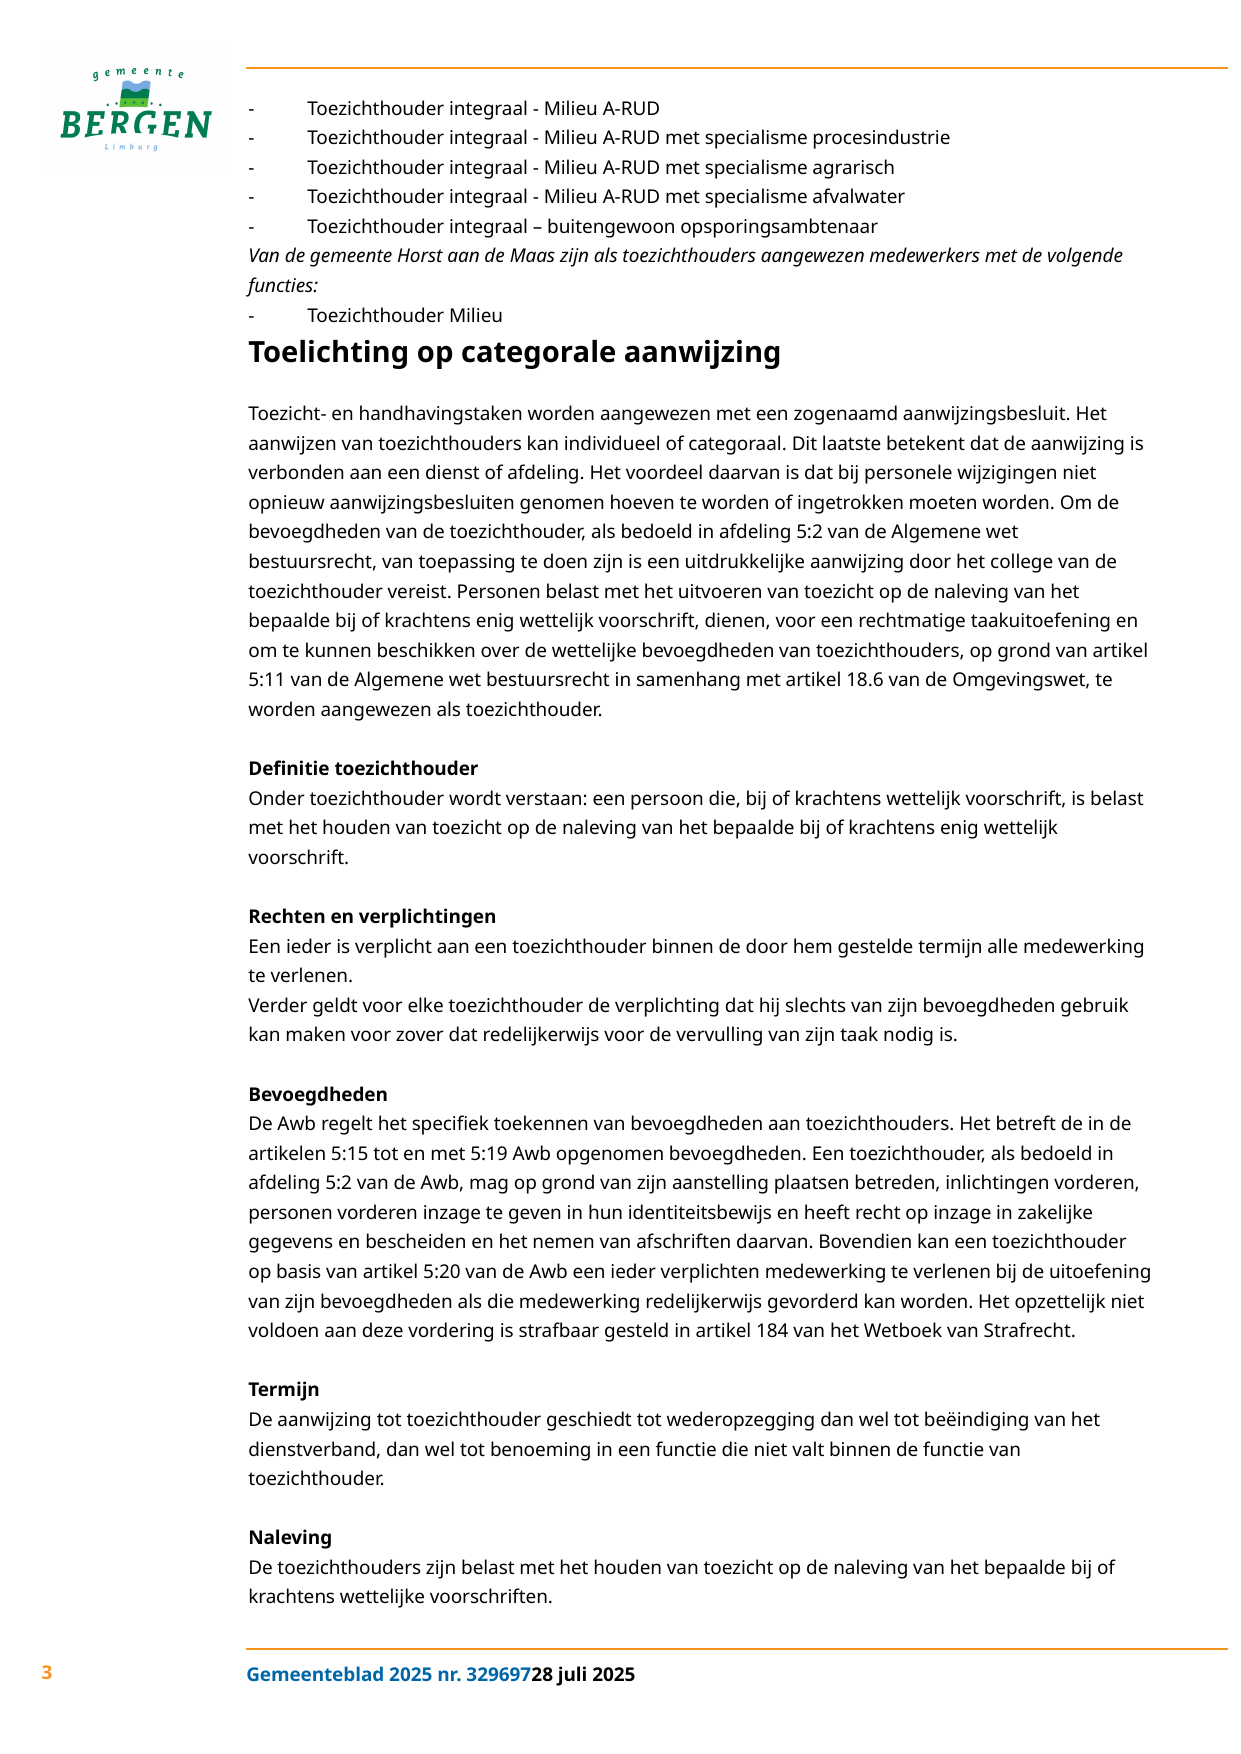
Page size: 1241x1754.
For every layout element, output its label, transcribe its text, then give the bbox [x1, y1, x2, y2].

text Termijn [248, 1377, 1152, 1402]
text Een ieder is verplicht aan een toezichthouder binnen de door hem gestelde termijn alle medewerking te verlenen. [248, 933, 1152, 988]
list Toezichthouder Milieu [248, 302, 1152, 328]
list Toezichthouder integraal - Milieu A-RUD met specialisme agrarisch [248, 154, 1152, 180]
text Toezicht- en handhavingstaken worden aangewezen met een zogenaamd aanwijzingsbesluit. Het aanwijzen van toezichthouders kan individueel of categoraal. Dit laatste betekent dat de aanwijzing is verbonden aan een dienst of afdeling. Het voordeel daarvan is dat bij personele wijzigingen niet opnieuw aanwijzingsbesluiten genomen hoeven te worden of ingetrokken moeten worden. Om de bevoegdheden van de toezichthouder, als bedoeld in afdeling 5:2 van de Algemene wet bestuursrecht, van toepassing te doen zijn is een uitdrukkelijke aanwijzing door het college van de toezichthouder vereist. Personen belast met het uitvoeren van toezicht op de naleving van het bepaalde bij of krachtens enig wettelijk voorschrift, dienen, voor een rechtmatige taakuitoefening en om te kunnen beschikken over de wettelijke bevoegdheden van toezichthouders, op grond van artikel 5:11 van de Algemene wet bestuursrecht in samenhang met artikel 18.6 van de Omgevingswet, te worden aangewezen als toezichthouder. [248, 400, 1152, 722]
text Rechten en verplichtingen [248, 903, 1152, 929]
picture [41, 47, 231, 172]
list Toezichthouder integraal - Milieu A-RUD met specialisme procesindustrie [248, 124, 1152, 150]
text Verder geldt voor elke toezichthouder de verplichting dat hij slechts van zijn bevoegdheden gebruik kan maken voor zover dat redelijkerwijs voor de vervulling van zijn taak nodig is. [248, 992, 1152, 1047]
text De aanwijzing tot toezichthouder geschiedt tot wederopzegging dan wel tot beëindiging van het dienstverband, dan wel tot benoeming in een functie die niet valt binnen de functie van toezichthouder. [248, 1406, 1152, 1491]
text Naleving [248, 1524, 1152, 1550]
text De toezichthouders zijn belast met het houden van toezicht op de naleving van het bepaalde bij of krachtens wettelijke voorschriften. [248, 1554, 1152, 1609]
text Van de gemeente Horst aan de Maas zijn als toezichthouders aangewezen medewerkers met de volgende functies: [248, 243, 1152, 298]
text Toelichting op categorale aanwijzing [248, 331, 1152, 371]
text Definitie toezichthouder [248, 755, 1152, 781]
text Onder toezichthouder wordt verstaan: een persoon die, bij of krachtens wettelijk voorschrift, is belast met het houden van toezicht op de naleving van het bepaalde bij of krachtens enig wettelijk voorschrift. [248, 785, 1152, 870]
text Bevoegdheden [248, 1081, 1152, 1106]
list Toezichthouder integraal - Milieu A-RUD met specialisme afvalwater [248, 183, 1152, 209]
text De Awb regelt het specifiek toekennen van bevoegdheden aan toezichthouders. Het betreft de in de artikelen 5:15 tot en met 5:19 Awb opgenomen bevoegdheden. Een toezichthouder, als bedoeld in afdeling 5:2 van de Awb, mag op grond van zijn aanstelling plaatsen betreden, inlichtingen vorderen, personen vorderen inzage te geven in hun identiteitsbewijs en heeft recht op inzage in zakelijke gegevens en bescheiden en het nemen van afschriften daarvan. Bovendien kan een toezichthouder op basis van artikel 5:20 van de Awb een ieder verplichten medewerking te verlenen bij de uitoefening van zijn bevoegdheden als die medewerking redelijkerwijs gevorderd kan worden. Het opzettelijk niet voldoen aan deze vordering is strafbaar gesteld in artikel 184 van het Wetboek van Strafrecht. [248, 1110, 1152, 1343]
list Toezichthouder integraal - Milieu A-RUD [248, 95, 1152, 121]
list Toezichthouder integraal – buitengewoon opsporingsambtenaar [248, 213, 1152, 239]
